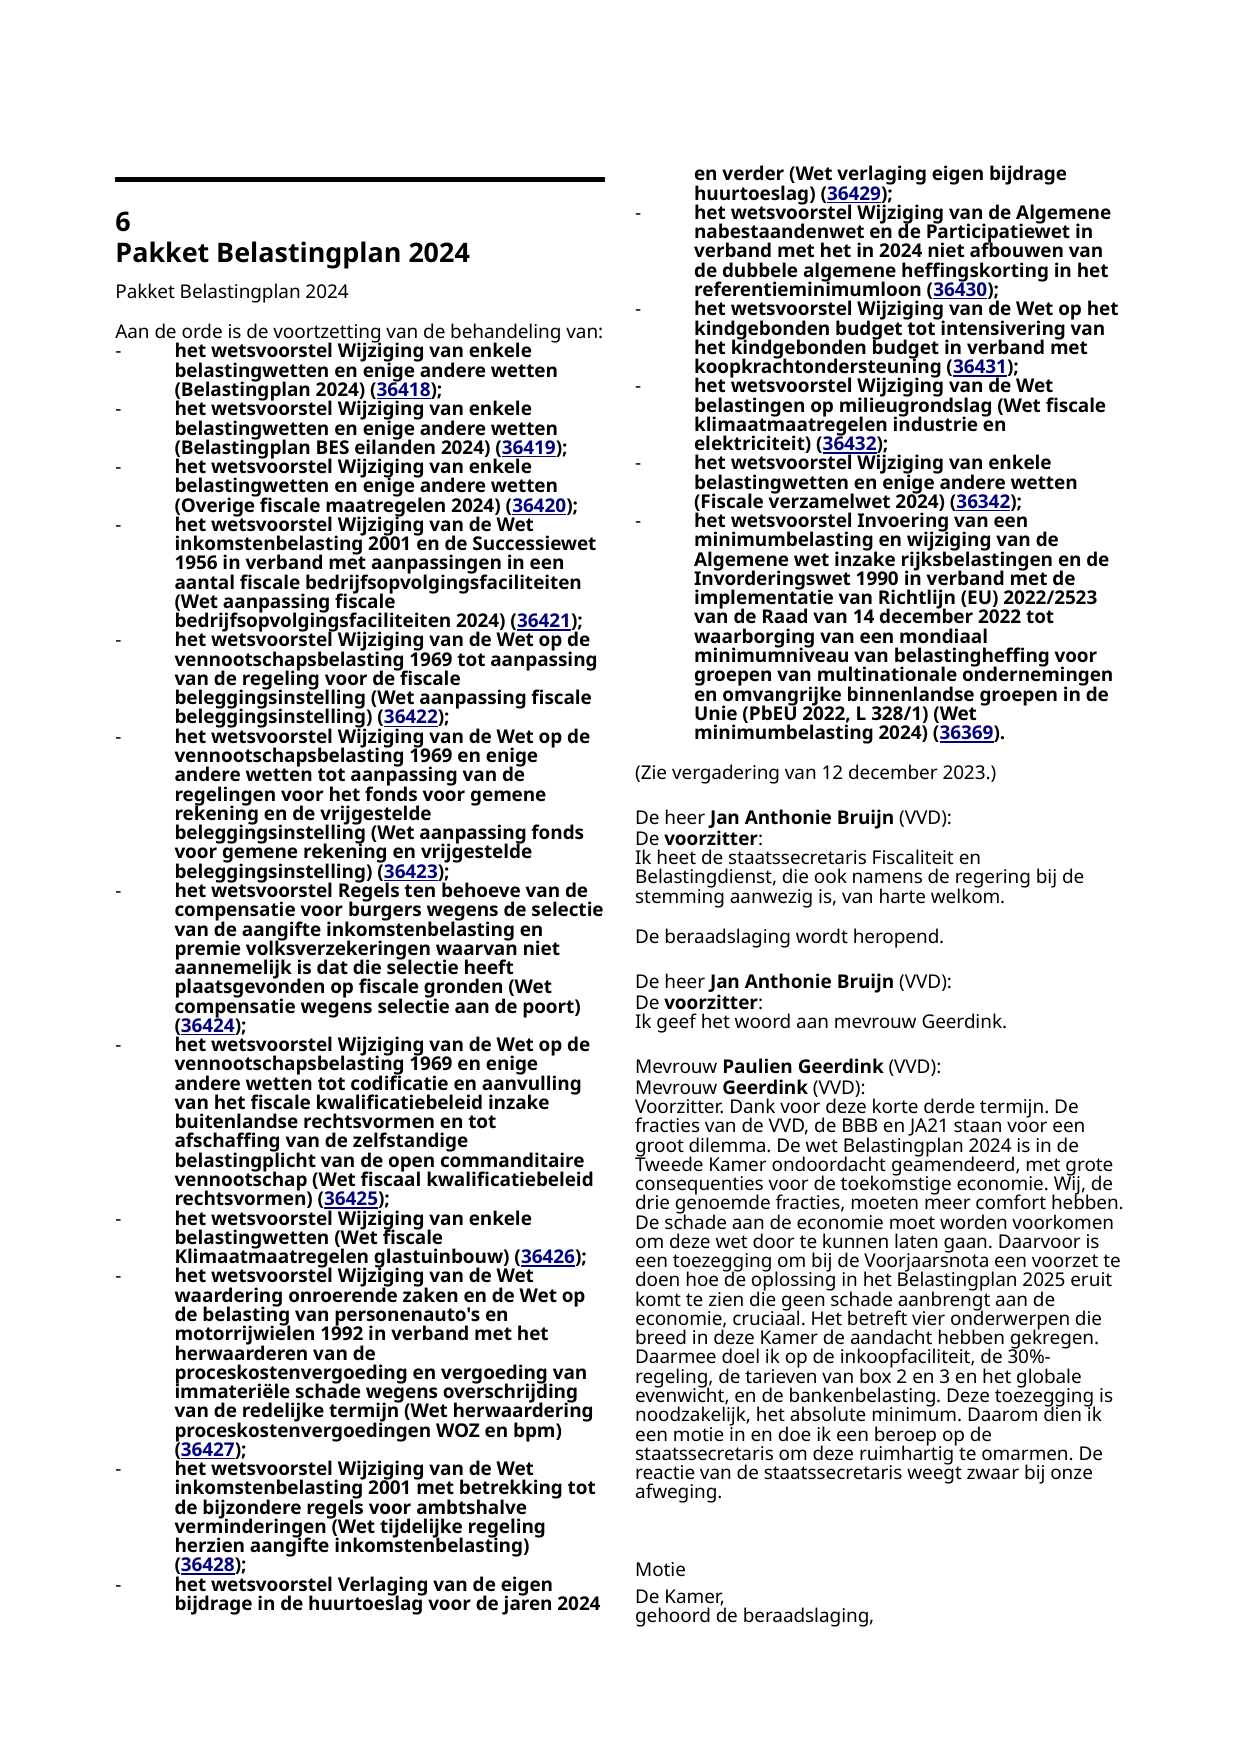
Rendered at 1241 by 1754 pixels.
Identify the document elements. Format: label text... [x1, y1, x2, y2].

list het wetsvoorstel Wijziging van enkele belastingwetten en enige andere wetten (Fiscale verzamelwet 2024) (36342); [635, 454, 1125, 512]
list het wetsvoorstel Wijziging van enkele belastingwetten en enige andere wetten (Overige fiscale maatregelen 2024) (36420); [115, 458, 605, 516]
list het wetsvoorstel Wijziging van de Wet op de vennootschapsbelasting 1969 tot aanpassing van de regeling voor de fiscale beleggingsinstelling (Wet aanpassing fiscale beleggingsinstelling) (36422); [115, 631, 605, 728]
text De voorzitter: [635, 994, 1125, 1013]
text Ik heet de staatssecretaris Fiscaliteit en Belastingdienst, die ook namens de regering bij de stemming aanwezig is, van harte welkom. [635, 849, 1125, 907]
list het wetsvoorstel Wijziging van enkele belastingwetten (Wet fiscale Klimaatmaatregelen glastuinbouw) (36426); [115, 1209, 605, 1267]
list het wetsvoorstel Wijziging van de Wet op de vennootschapsbelasting 1969 en enige andere wetten tot aanpassing van de regelingen voor het fonds voor gemene rekening en de vrijgestelde beleggingsinstelling (Wet aanpassing fonds voor gemene rekening en vrijgestelde beleggingsinstelling) (36423); [115, 728, 605, 882]
list het wetsvoorstel Verlaging van de eigen bijdrage in de huurtoeslag voor de jaren 2024 [115, 1576, 605, 1614]
list het wetsvoorstel Wijziging van de Wet inkomstenbelasting 2001 met betrekking tot de bijzondere regels voor ambtshalve verminderingen (Wet tijdelijke regeling herzien aangifte inkomstenbelasting) (36428); [115, 1460, 605, 1576]
text 6 [115, 203, 605, 239]
text Aan de orde is de voortzetting van de behandeling van: [115, 323, 605, 342]
list het wetsvoorstel Regels ten behoeve van de compensatie voor burgers wegens de selectie van de aangifte inkomstenbelasting en premie volksverzekeringen waarvan niet aannemelijk is dat die selectie heeft plaatsgevonden op fiscale gronden (Wet compensatie wegens selectie aan de poort) (36424); [115, 882, 605, 1036]
list het wetsvoorstel Wijziging van de Algemene nabestaandenwet en de Participatiewet in verband met het in 2024 niet afbouwen van de dubbele algemene heffingskorting in het referentieminimumloon (36430); [635, 204, 1125, 300]
list het wetsvoorstel Invoering van een minimumbelasting en wijziging van de Algemene wet inzake rijksbelastingen en de Invorderingswet 1990 in verband met de implementatie van Richtlijn (EU) 2022/2523 van de Raad van 14 december 2022 tot waarborging van een mondiaal minimumniveau van belastingheffing voor groepen van multinationale ondernemingen en omvangrijke binnenlandse groepen in de Unie (PbEU 2022, L 328/1) (Wet minimumbelasting 2024) (36369). [635, 512, 1125, 743]
text Motie [635, 1556, 1125, 1582]
text De voorzitter: [635, 830, 1125, 849]
list het wetsvoorstel Wijziging van de Wet waardering onroerende zaken en de Wet op de belasting van personenauto's en motorrijwielen 1992 in verband met het herwaarderen van de proceskostenvergoeding en vergoeding van immateriële schade wegens overschrijding van de redelijke termijn (Wet herwaardering proceskostenvergoedingen WOZ en bpm) (36427); [115, 1267, 605, 1460]
text Pakket Belastingplan 2024 [115, 239, 605, 283]
text De heer Jan Anthonie Bruijn (VVD): [635, 968, 1125, 994]
text Voorzitter. Dank voor deze korte derde termijn. De fracties van de VVD, de BBB en JA21 staan voor een groot dilemma. De wet Belastingplan 2024 is in de Tweede Kamer ondoordacht geamendeerd, met grote consequenties voor de toekomstige economie. Wij, de drie genoemde fracties, moeten meer comfort hebben. De schade aan de economie moet worden voorkomen om deze wet door te kunnen laten gaan. Daarvoor is een toezegging om bij de Voorjaarsnota een voorzet te doen hoe de oplossing in het Belastingplan 2025 eruit komt te zien die geen schade aanbrengt aan de economie, cruciaal. Het betreft vier onderwerpen die breed in deze Kamer de aandacht hebben gekregen. Daarmee doel ik op de inkoopfaciliteit, de 30%-regeling, de tarieven van box 2 en 3 en het globale evenwicht, en de bankenbelasting. Deze toezegging is noodzakelijk, het absolute minimum. Daarom dien ik een motie in en doe ik een beroep op de staatssecretaris om deze ruimhartig te omarmen. De reactie van de staatssecretaris weegt zwaar bij onze afweging. [635, 1098, 1125, 1503]
text (Zie vergadering van 12 december 2023.) [635, 764, 1125, 783]
text Mevrouw Paulien Geerdink (VVD): [635, 1053, 1125, 1079]
list het wetsvoorstel Wijziging van de Wet belastingen op milieugrondslag (Wet fiscale klimaatmaatregelen industrie en elektriciteit) (36432); [635, 377, 1125, 454]
text Pakket Belastingplan 2024 [115, 283, 605, 302]
list en verder (Wet verlaging eigen bijdrage huurtoeslag) (36429); [635, 165, 1125, 204]
text Ik geef het woord aan mevrouw Geerdink. [635, 1013, 1125, 1032]
list het wetsvoorstel Wijziging van enkele belastingwetten en enige andere wetten (Belastingplan 2024) (36418); [115, 342, 605, 400]
text De heer Jan Anthonie Bruijn (VVD): [635, 804, 1125, 830]
text gehoord de beraadslaging, [635, 1607, 1125, 1626]
list het wetsvoorstel Wijziging van de Wet inkomstenbelasting 2001 en de Successiewet 1956 in verband met aanpassingen in een aantal fiscale bedrijfsopvolgingsfaciliteiten (Wet aanpassing fiscale bedrijfsopvolgingsfaciliteiten 2024) (36421); [115, 516, 605, 631]
list het wetsvoorstel Wijziging van enkele belastingwetten en enige andere wetten (Belastingplan BES eilanden 2024) (36419); [115, 400, 605, 458]
text De Kamer, [635, 1588, 1125, 1607]
list het wetsvoorstel Wijziging van de Wet op de vennootschapsbelasting 1969 en enige andere wetten tot codificatie en aanvulling van het fiscale kwalificatiebeleid inzake buitenlandse rechtsvormen en tot afschaffing van de zelfstandige belastingplicht van de open commanditaire vennootschap (Wet fiscaal kwalificatiebeleid rechtsvormen) (36425); [115, 1036, 605, 1209]
list het wetsvoorstel Wijziging van de Wet op het kindgebonden budget tot intensivering van het kindgebonden budget in verband met koopkrachtondersteuning (36431); [635, 300, 1125, 377]
text De beraadslaging wordt heropend. [635, 928, 1125, 947]
text Mevrouw Geerdink (VVD): [635, 1079, 1125, 1098]
